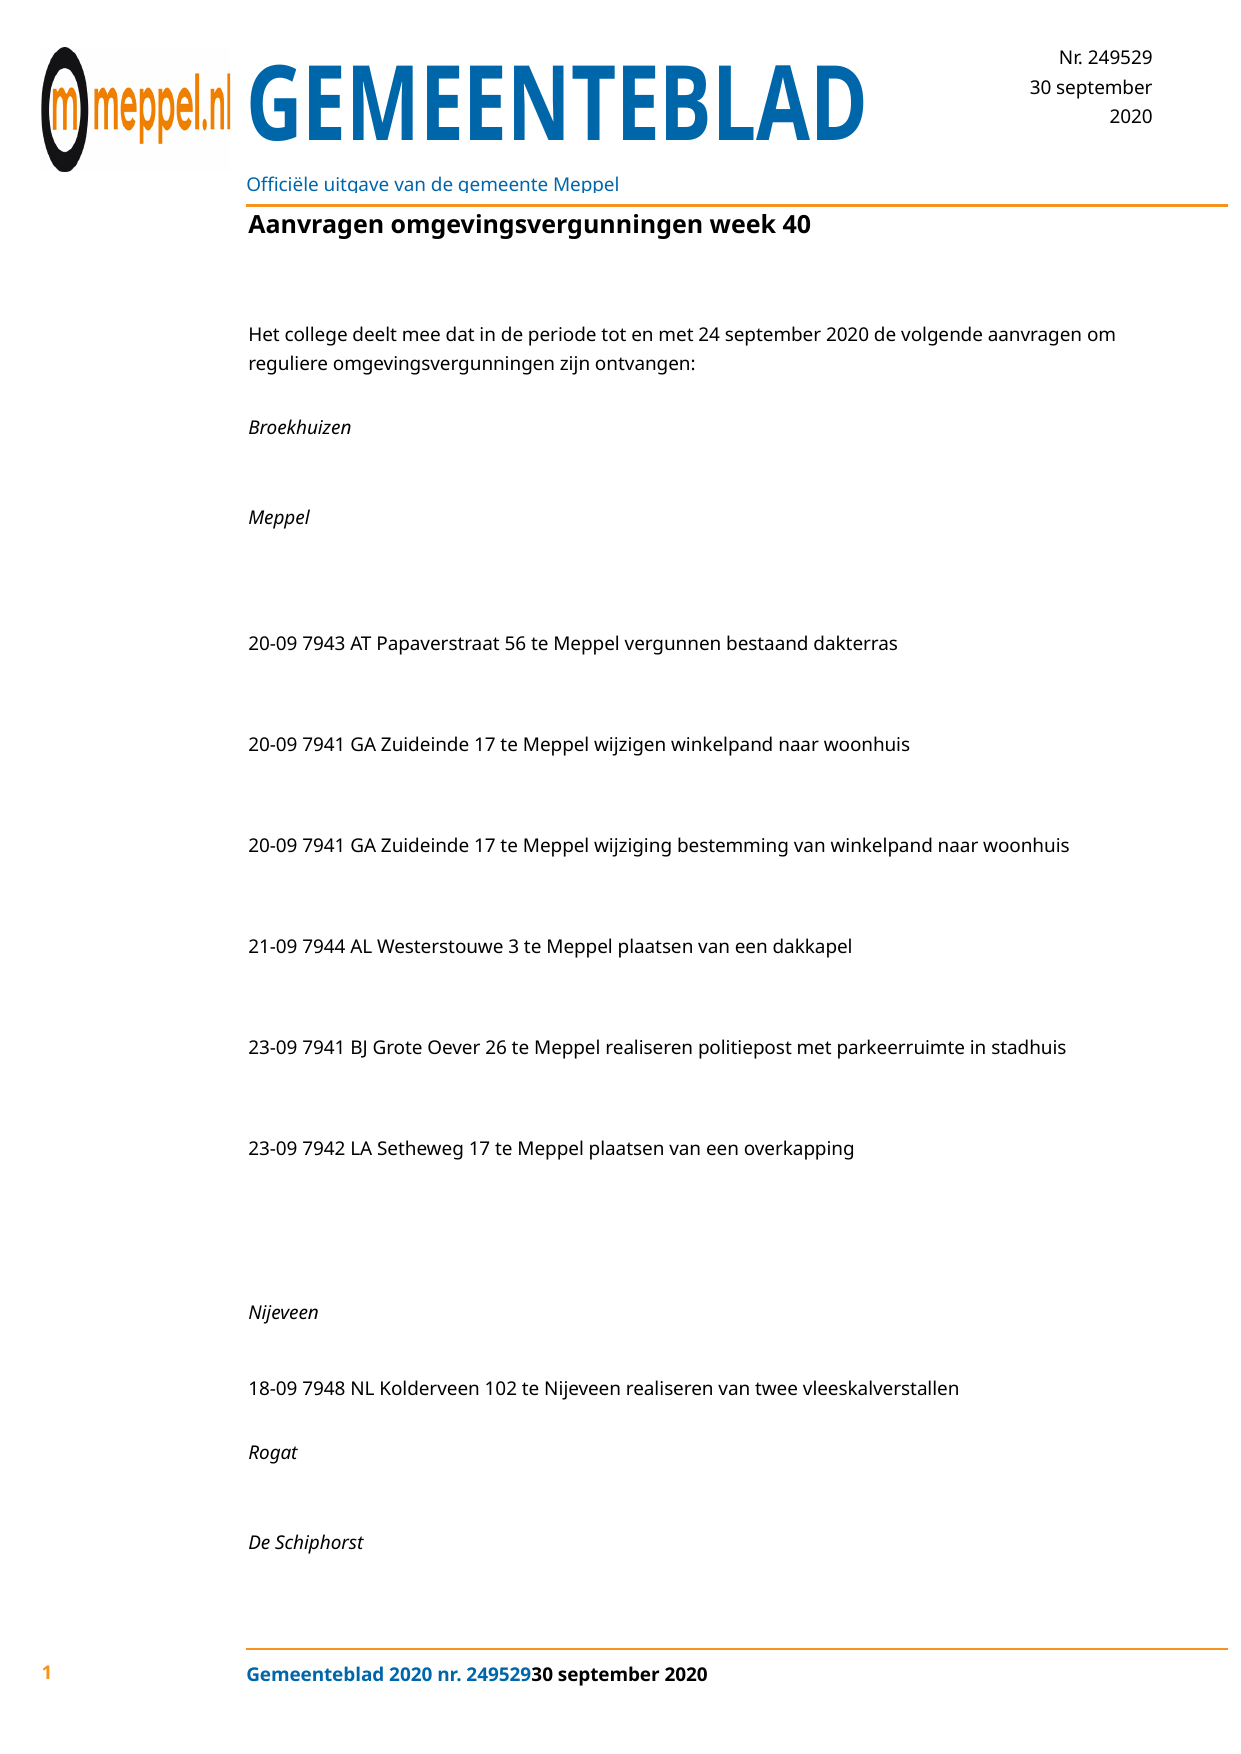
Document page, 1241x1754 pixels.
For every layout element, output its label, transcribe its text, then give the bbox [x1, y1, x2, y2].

text Rogat [248, 1439, 1152, 1465]
text 20-09 7941 GA Zuideinde 17 te Meppel wijziging bestemming van winkelpand naar woonhuis [248, 832, 1152, 858]
text Meppel [248, 504, 1152, 530]
text 20-09 7943 AT Papaverstraat 56 te Meppel vergunnen bestaand dakterras [248, 631, 1152, 656]
text 20-09 7941 GA Zuideinde 17 te Meppel wijzigen winkelpand naar woonhuis [248, 731, 1152, 757]
text 23-09 7942 LA Setheweg 17 te Meppel plaatsen van een overkapping [248, 1135, 1152, 1160]
text Het college deelt mee dat in de periode tot en met 24 september 2020 de volgende aanvragen om reguliere omgevingsvergunningen zijn ontvangen: [248, 321, 1152, 376]
text Nijeveen [248, 1299, 1152, 1325]
text 21-09 7944 AL Westerstouwe 3 te Meppel plaatsen van een dakkapel [248, 933, 1152, 959]
text Aanvragen omgevingsvergunningen week 40 [248, 207, 1152, 241]
text 18-09 7948 NL Kolderveen 102 te Nijeveen realiseren van twee vleeskalverstallen [248, 1376, 1152, 1401]
text De Schiphorst [248, 1529, 1152, 1555]
text 23-09 7941 BJ Grote Oever 26 te Meppel realiseren politiepost met parkeerruimte in stadhuis [248, 1034, 1152, 1059]
picture [41, 47, 231, 172]
text Broekhuizen [248, 414, 1152, 440]
